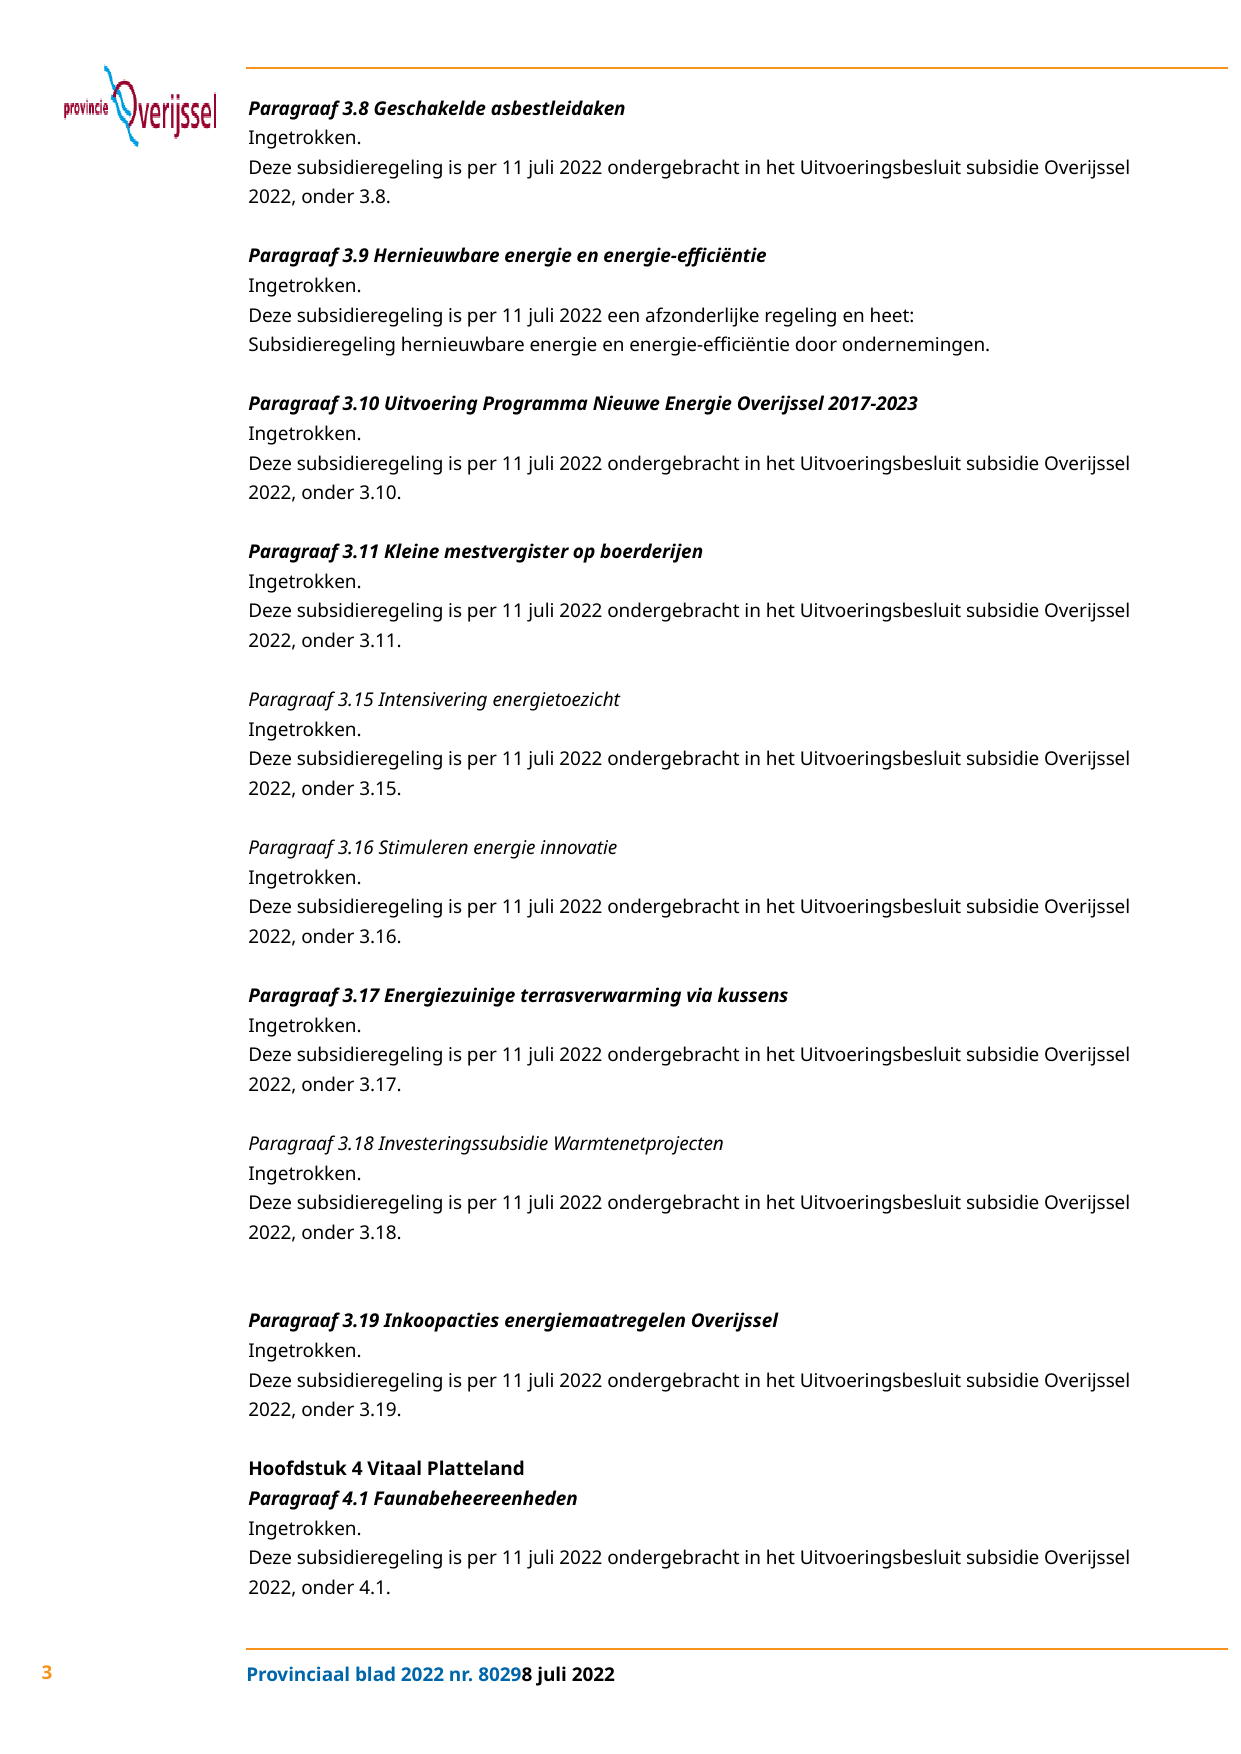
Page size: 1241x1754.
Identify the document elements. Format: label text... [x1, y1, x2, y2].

text Paragraaf 3.18 Investeringssubsidie Warmtenetprojecten [248, 1130, 1152, 1156]
text Ingetrokken. [248, 1012, 1152, 1038]
text Deze subsidieregeling is per 11 juli 2022 ondergebracht in het Uitvoeringsbesluit subsidie Overijssel 2022, onder 3.16. [248, 893, 1152, 949]
text Deze subsidieregeling is per 11 juli 2022 ondergebracht in het Uitvoeringsbesluit subsidie Overijssel 2022, onder 3.8. [248, 154, 1152, 209]
picture [41, 47, 231, 172]
text Ingetrokken. [248, 272, 1152, 298]
text Deze subsidieregeling is per 11 juli 2022 ondergebracht in het Uitvoeringsbesluit subsidie Overijssel 2022, onder 3.15. [248, 746, 1152, 801]
text Ingetrokken. [248, 1515, 1152, 1541]
text Deze subsidieregeling is per 11 juli 2022 ondergebracht in het Uitvoeringsbesluit subsidie Overijssel 2022, onder 3.11. [248, 598, 1152, 653]
text Paragraaf 3.16 Stimuleren energie innovatie [248, 834, 1152, 860]
text Ingetrokken. [248, 568, 1152, 594]
text Paragraaf 3.19 Inkoopacties energiemaatregelen Overijssel [248, 1308, 1152, 1333]
text Ingetrokken. [248, 864, 1152, 890]
text Deze subsidieregeling is per 11 juli 2022 ondergebracht in het Uitvoeringsbesluit subsidie Overijssel 2022, onder 3.17. [248, 1041, 1152, 1097]
text Deze subsidieregeling is per 11 juli 2022 ondergebracht in het Uitvoeringsbesluit subsidie Overijssel 2022, onder 3.18. [248, 1189, 1152, 1245]
text Deze subsidieregeling is per 11 juli 2022 ondergebracht in het Uitvoeringsbesluit subsidie Overijssel 2022, onder 4.1. [248, 1544, 1152, 1600]
text Ingetrokken. [248, 124, 1152, 150]
text Paragraaf 3.8 Geschakelde asbestleidaken [248, 95, 1152, 121]
text Ingetrokken. [248, 716, 1152, 742]
text Deze subsidieregeling is per 11 juli 2022 ondergebracht in het Uitvoeringsbesluit subsidie Overijssel 2022, onder 3.10. [248, 450, 1152, 505]
text Paragraaf 4.1 Faunabeheereenheden [248, 1485, 1152, 1511]
text Paragraaf 3.9 Hernieuwbare energie en energie-efficiëntie [248, 243, 1152, 268]
text Ingetrokken. [248, 1337, 1152, 1363]
text Paragraaf 3.15 Intensivering energietoezicht [248, 686, 1152, 712]
text Deze subsidieregeling is per 11 juli 2022 een afzonderlijke regeling en heet: [248, 302, 1152, 328]
text Ingetrokken. [248, 420, 1152, 446]
text Hoofdstuk 4 Vitaal Platteland [248, 1456, 1152, 1481]
text Paragraaf 3.11 Kleine mestvergister op boerderijen [248, 538, 1152, 564]
text Deze subsidieregeling is per 11 juli 2022 ondergebracht in het Uitvoeringsbesluit subsidie Overijssel 2022, onder 3.19. [248, 1367, 1152, 1422]
text Subsidieregeling hernieuwbare energie en energie-efficiëntie door ondernemingen. [248, 331, 1152, 357]
text Ingetrokken. [248, 1160, 1152, 1186]
text Paragraaf 3.10 Uitvoering Programma Nieuwe Energie Overijssel 2017-2023 [248, 391, 1152, 416]
text Paragraaf 3.17 Energiezuinige terrasverwarming via kussens [248, 982, 1152, 1008]
